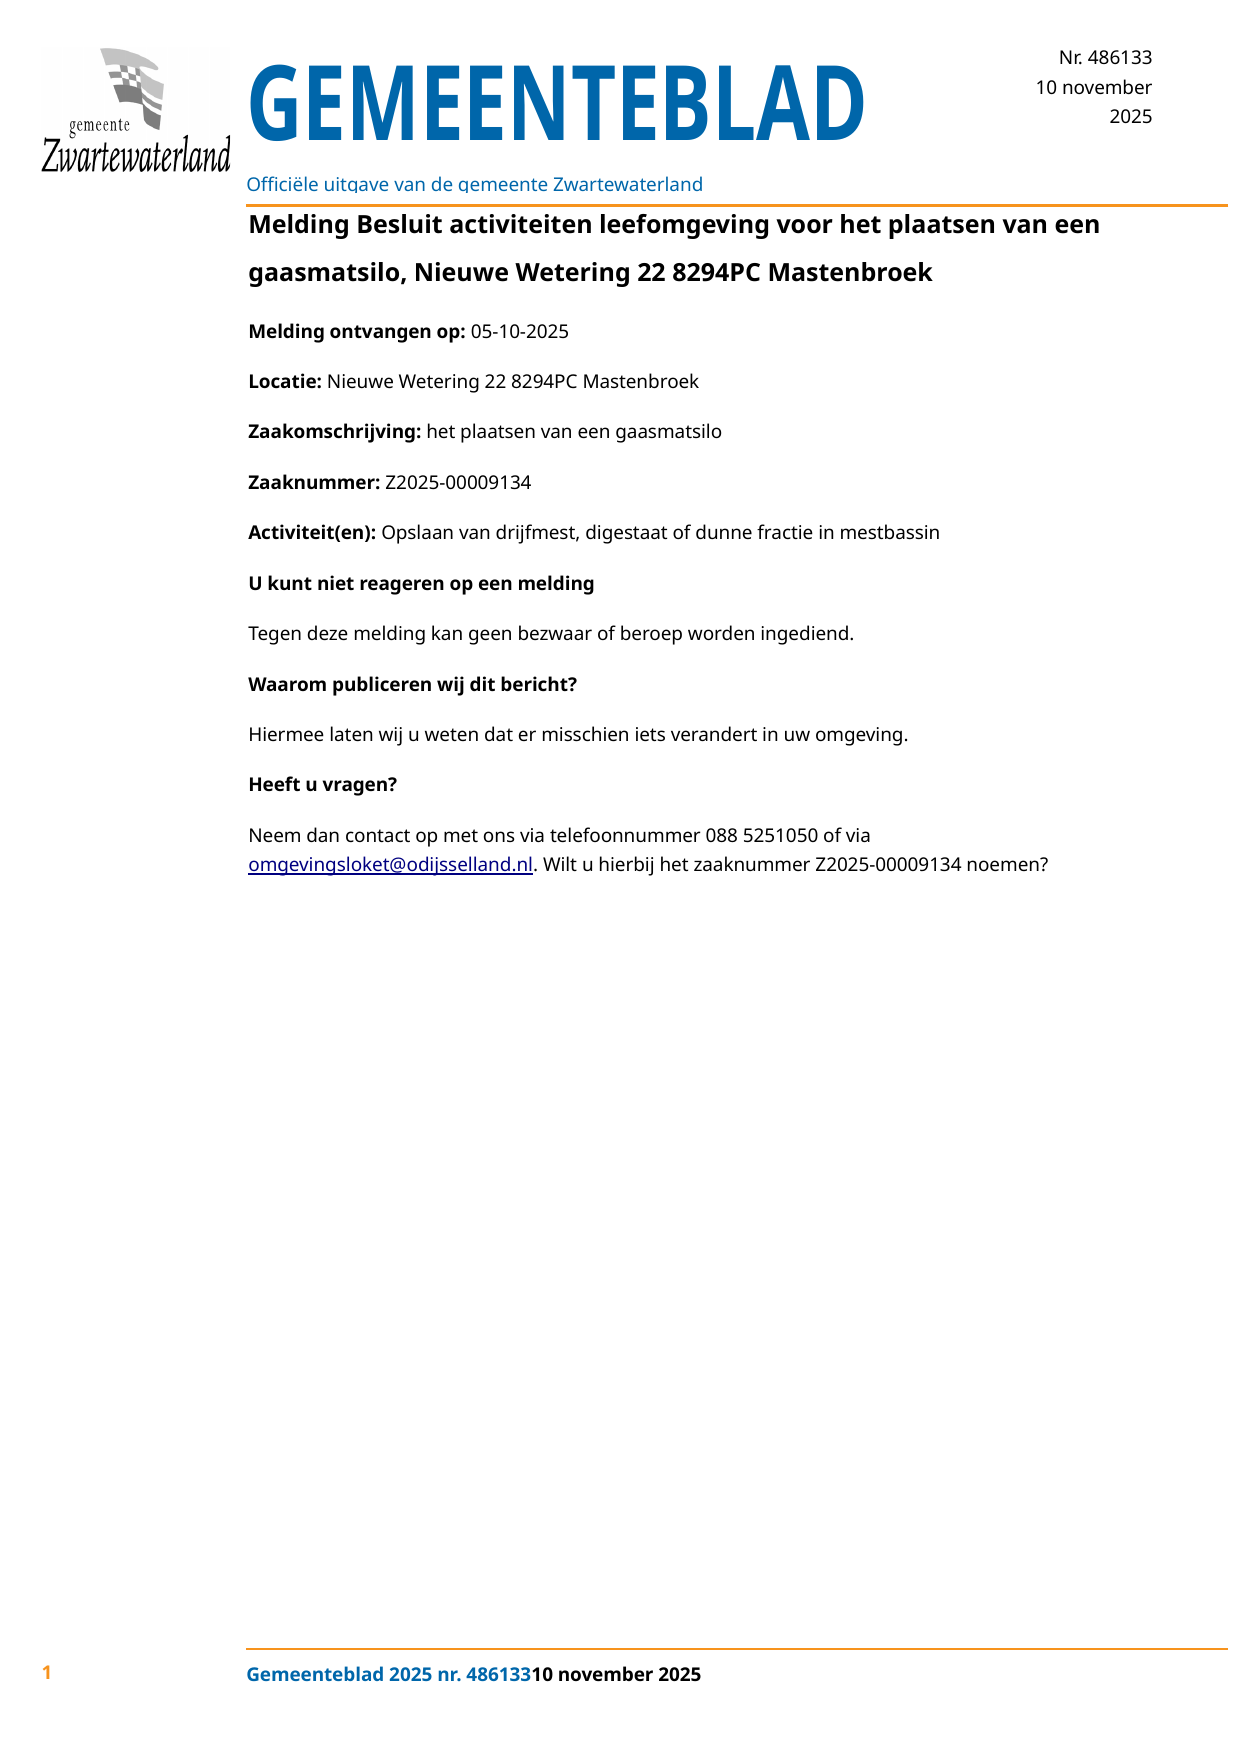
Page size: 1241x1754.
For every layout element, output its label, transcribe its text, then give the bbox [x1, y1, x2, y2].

text Heeft u vragen? [248, 772, 1152, 797]
text Neem dan contact op met ons via telefoonnummer 088 5251050 of via omgevingsloket@odijsselland.nl. Wilt u hierbij het zaaknummer Z2025-00009134 noemen? [248, 822, 1152, 877]
text Locatie: Nieuwe Wetering 22 8294PC Mastenbroek [248, 368, 1152, 394]
text Melding ontvangen op: 05-10-2025 [248, 318, 1152, 344]
text Activiteit(en): Opslaan van drijfmest, digestaat of dunne fractie in mestbassin [248, 519, 1152, 545]
text Waarom publiceren wij dit bericht? [248, 671, 1152, 697]
text U kunt niet reageren op een melding [248, 570, 1152, 596]
text Melding Besluit activiteiten leefomgeving voor het plaatsen van een gaasmatsilo, Nieuwe Wetering 22 8294PC Mastenbroek [248, 207, 1152, 288]
text Zaaknummer: Z2025-00009134 [248, 469, 1152, 495]
text Zaakomschrijving: het plaatsen van een gaasmatsilo [248, 419, 1152, 444]
text Hiermee laten wij u weten dat er misschien iets verandert in uw omgeving. [248, 721, 1152, 747]
picture [41, 47, 231, 172]
text Tegen deze melding kan geen bezwaar of beroep worden ingediend. [248, 620, 1152, 646]
